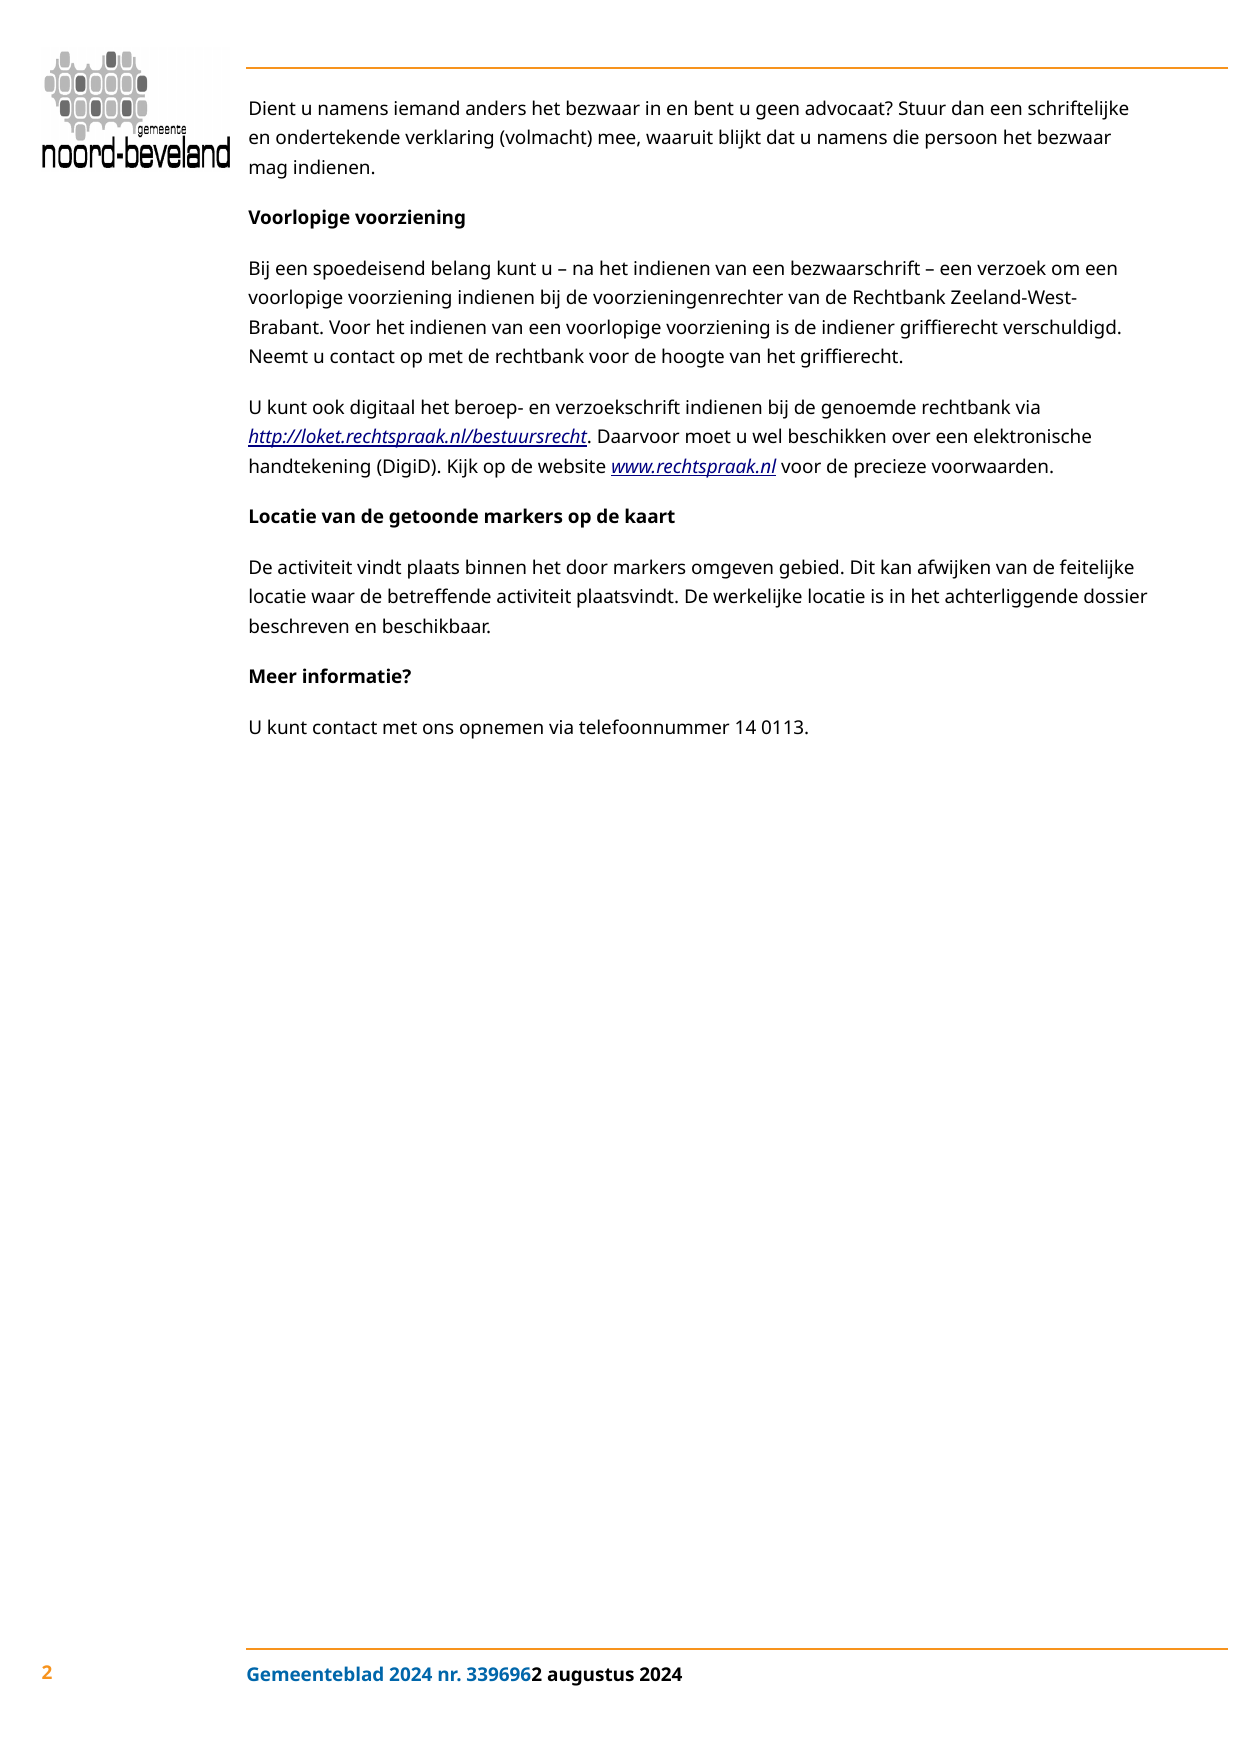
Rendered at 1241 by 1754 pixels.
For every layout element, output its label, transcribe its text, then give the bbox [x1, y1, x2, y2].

text Dient u namens iemand anders het bezwaar in en bent u geen advocaat? Stuur dan een schriftelijke en ondertekende verklaring (volmacht) mee, waaruit blijkt dat u namens die persoon het bezwaar mag indienen. [248, 95, 1152, 180]
text U kunt contact met ons opnemen via telefoonnummer 14 0113. [248, 714, 1152, 740]
picture [41, 47, 231, 172]
text Locatie van de getoonde markers op de kaart [248, 503, 1152, 529]
text Meer informatie? [248, 663, 1152, 689]
text Bij een spoedeisend belang kunt u – na het indienen van een bezwaarschrift – een verzoek om een voorlopige voorziening indienen bij de voorzieningenrechter van de Rechtbank Zeeland-West-Brabant. Voor het indienen van een voorlopige voorziening is de indiener griffierecht verschuldigd. Neemt u contact op met de rechtbank voor de hoogte van het griffierecht. [248, 255, 1152, 369]
text Voorlopige voorziening [248, 204, 1152, 230]
text De activiteit vindt plaats binnen het door markers omgeven gebied. Dit kan afwijken van de feitelijke locatie waar de betreffende activiteit plaatsvindt. De werkelijke locatie is in het achterliggende dossier beschreven en beschikbaar. [248, 554, 1152, 639]
text U kunt ook digitaal het beroep- en verzoekschrift indienen bij de genoemde rechtbank via http://loket.rechtspraak.nl/bestuursrecht. Daarvoor moet u wel beschikken over een elektronische handtekening (DigiD). Kijk op de website www.rechtspraak.nl voor de precieze voorwaarden. [248, 394, 1152, 479]
